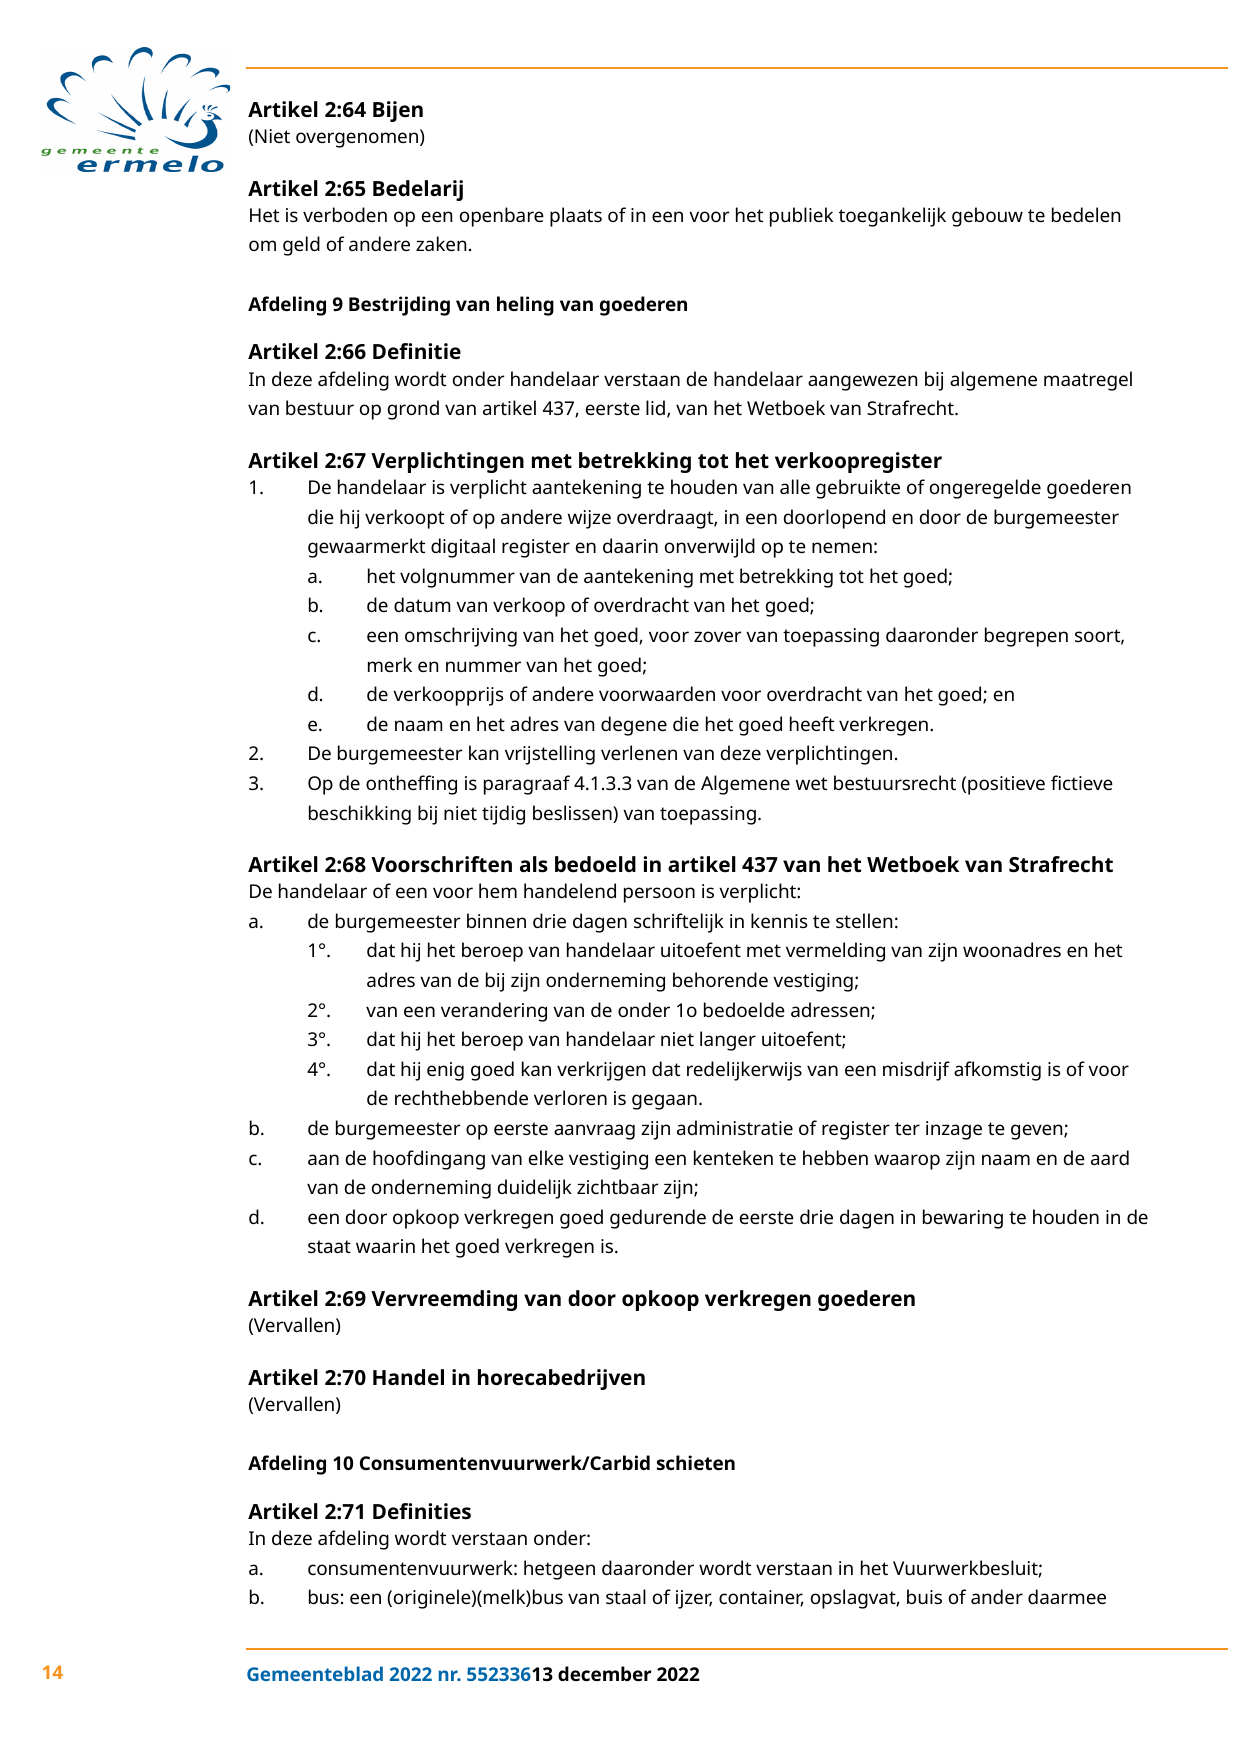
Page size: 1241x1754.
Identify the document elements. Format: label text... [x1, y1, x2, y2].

text Artikel 2:64 Bijen [248, 95, 1152, 123]
list van een verandering van de onder 1o bedoelde adressen; [307, 997, 1152, 1023]
list aan de hoofdingang van elke vestiging een kenteken te hebben waarop zijn naam en de aard van de onderneming duidelijk zichtbaar zijn; [248, 1145, 1152, 1200]
text Artikel 2:66 Definitie [248, 337, 1152, 366]
list Op de ontheffing is paragraaf 4.1.3.3 van de Algemene wet bestuursrecht (positieve fictieve beschikking bij niet tijdig beslissen) van toepassing. [248, 770, 1152, 825]
list de burgemeester op eerste aanvraag zijn administratie of register ter inzage te geven; [248, 1115, 1152, 1141]
list de datum van verkoop of overdracht van het goed; [307, 593, 1152, 618]
list de burgemeester binnen drie dagen schriftelijk in kennis te stellen: [248, 908, 1152, 934]
text Artikel 2:69 Vervreemding van door opkoop verkregen goederen [248, 1284, 1152, 1312]
list dat hij het beroep van handelaar niet langer uitoefent; [307, 1026, 1152, 1052]
list de naam en het adres van degene die het goed heeft verkregen. [307, 711, 1152, 737]
text Artikel 2:65 Bedelarij [248, 174, 1152, 202]
text Afdeling 9 Bestrijding van heling van goederen [248, 291, 1152, 317]
list De burgemeester kan vrijstelling verlenen van deze verplichtingen. [248, 741, 1152, 766]
text (Vervallen) [248, 1391, 1152, 1417]
text In deze afdeling wordt onder handelaar verstaan de handelaar aangewezen bij algemene maatregel van bestuur op grond van artikel 437, eerste lid, van het Wetboek van Strafrecht. [248, 366, 1152, 421]
list het volgnummer van de aantekening met betrekking tot het goed; [307, 563, 1152, 589]
picture [41, 47, 231, 172]
text In deze afdeling wordt verstaan onder: [248, 1525, 1152, 1551]
list de verkoopprijs of andere voorwaarden voor overdracht van het goed; en [307, 681, 1152, 707]
list De handelaar is verplicht aantekening te houden van alle gebruikte of ongeregelde goederen die hij verkoopt of op andere wijze overdraagt, in een doorlopend en door de burgemeester gewaarmerkt digitaal register en daarin onverwijld op te nemen: [248, 474, 1152, 559]
text De handelaar of een voor hem handelend persoon is verplicht: [248, 878, 1152, 904]
list een door opkoop verkregen goed gedurende de eerste drie dagen in bewaring te houden in de staat waarin het goed verkregen is. [248, 1204, 1152, 1259]
text (Vervallen) [248, 1312, 1152, 1338]
list bus: een (originele)(melk)bus van staal of ijzer, container, opslagvat, buis of ander daarmee [248, 1584, 1152, 1610]
list consumentenvuurwerk: hetgeen daaronder wordt verstaan in het Vuurwerkbesluit; [248, 1555, 1152, 1581]
text Het is verboden op een openbare plaats of in een voor het publiek toegankelijk gebouw te bedelen om geld of andere zaken. [248, 202, 1152, 257]
list dat hij het beroep van handelaar uitoefent met vermelding van zijn woonadres en het adres van de bij zijn onderneming behorende vestiging; [307, 938, 1152, 993]
text Artikel 2:71 Definities [248, 1497, 1152, 1525]
text Artikel 2:68 Voorschriften als bedoeld in artikel 437 van het Wetboek van Strafrecht [248, 850, 1152, 878]
text (Niet overgenomen) [248, 123, 1152, 149]
text Afdeling 10 Consumentenvuurwerk/Carbid schieten [248, 1450, 1152, 1476]
list dat hij enig goed kan verkrijgen dat redelijkerwijs van een misdrijf afkomstig is of voor de rechthebbende verloren is gegaan. [307, 1056, 1152, 1111]
list een omschrijving van het goed, voor zover van toepassing daaronder begrepen soort, merk en nummer van het goed; [307, 622, 1152, 677]
text Artikel 2:67 Verplichtingen met betrekking tot het verkoopregister [248, 446, 1152, 474]
text Artikel 2:70 Handel in horecabedrijven [248, 1363, 1152, 1391]
